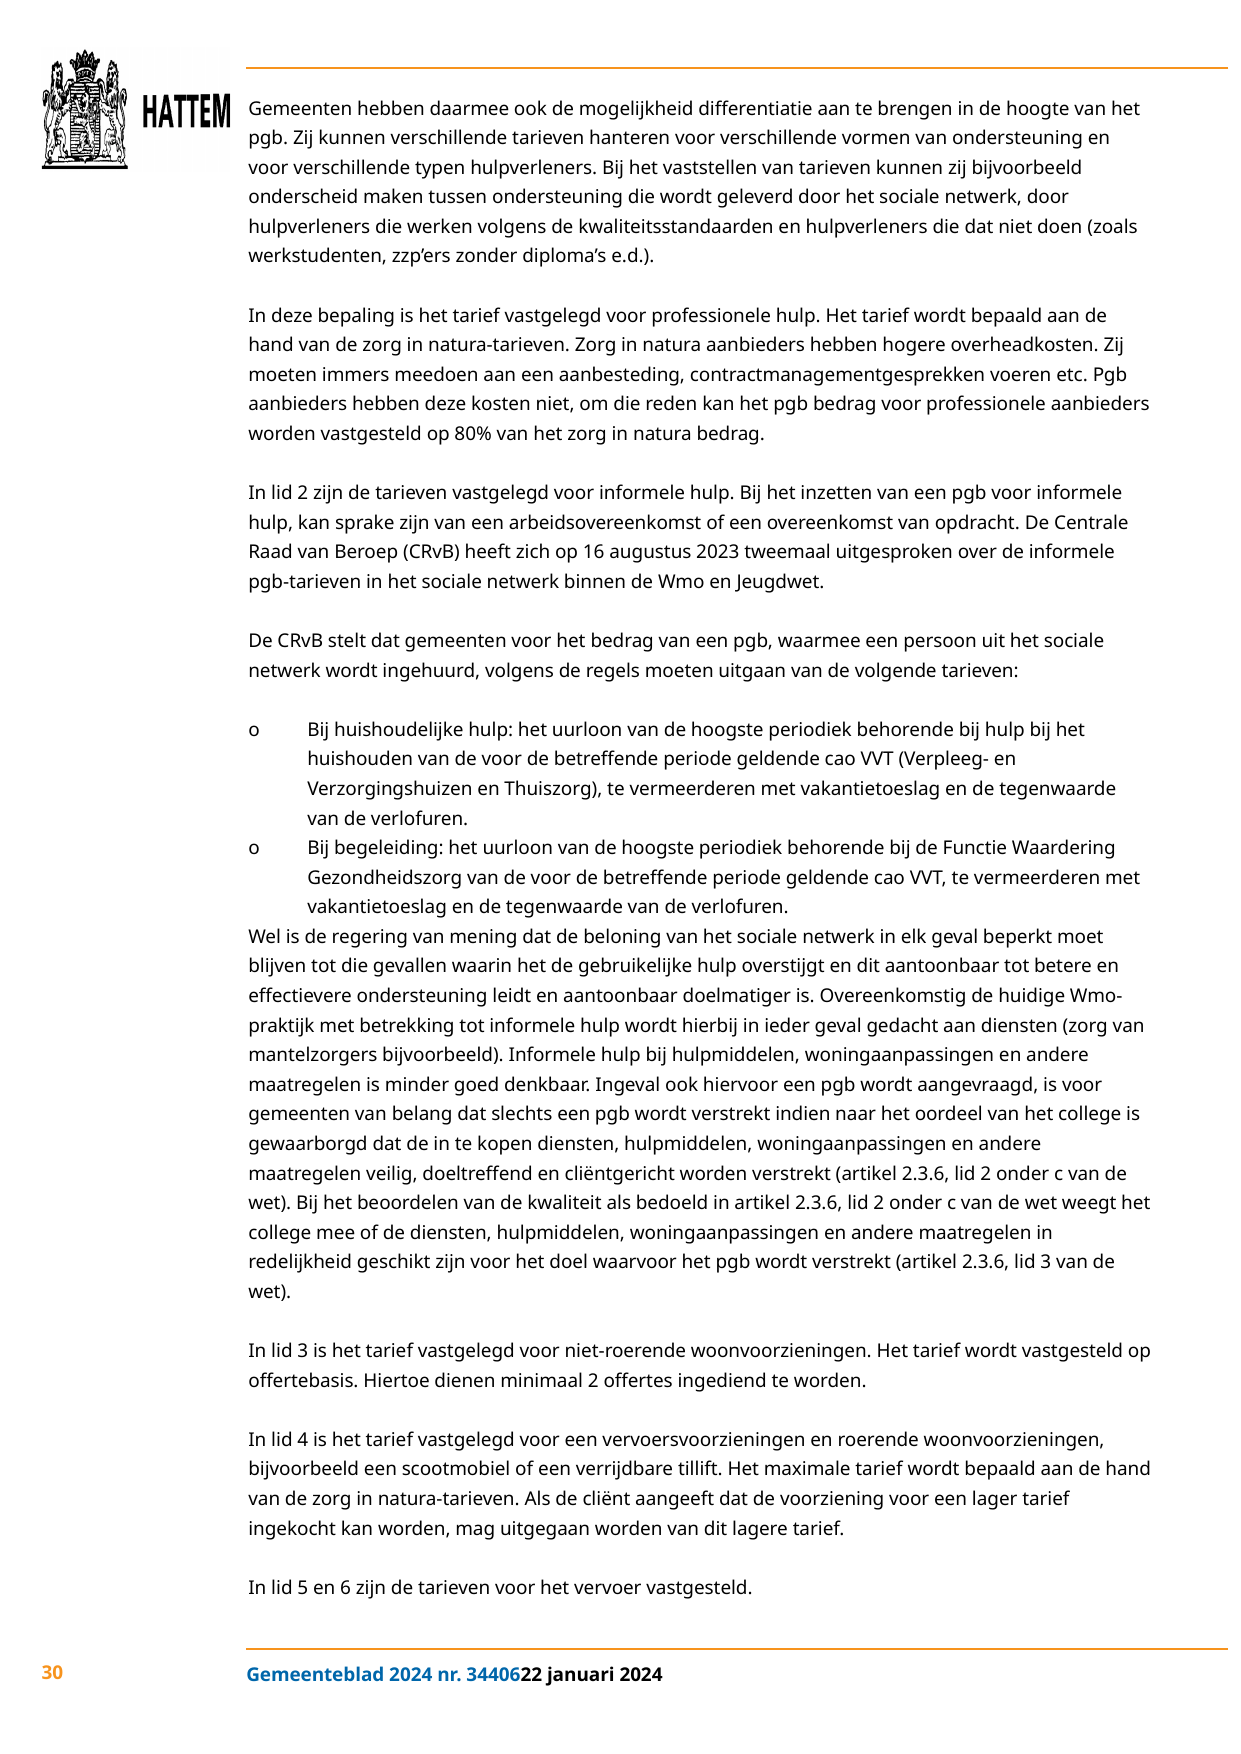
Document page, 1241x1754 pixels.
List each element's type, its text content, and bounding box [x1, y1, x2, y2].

text In lid 3 is het tarief vastgelegd voor niet-roerende woonvoorzieningen. Het tarief wordt vastgesteld op offertebasis. Hiertoe dienen minimaal 2 offertes ingediend te worden. [248, 1337, 1152, 1393]
text In lid 2 zijn de tarieven vastgelegd voor informele hulp. Bij het inzetten van een pgb voor informele hulp, kan sprake zijn van een arbeidsovereenkomst of een overeenkomst van opdracht. De Centrale Raad van Beroep (CRvB) heeft zich op 16 augustus 2023 tweemaal uitgesproken over de informele pgb-tarieven in het sociale netwerk binnen de Wmo en Jeugdwet. [248, 479, 1152, 594]
text De CRvB stelt dat gemeenten voor het bedrag van een pgb, waarmee een persoon uit het sociale netwerk wordt ingehuurd, volgens de regels moeten uitgaan van de volgende tarieven: [248, 627, 1152, 683]
list Bij begeleiding: het uurloon van de hoogste periodiek behorende bij de Functie Waardering Gezondheidszorg van de voor de betreffende periode geldende cao VVT, te vermeerderen met vakantietoeslag en de tegenwaarde van de verlofuren. [248, 834, 1152, 919]
text Wel is de regering van mening dat de beloning van het sociale netwerk in elk geval beperkt moet blijven tot die gevallen waarin het de gebruikelijke hulp overstijgt en dit aantoonbaar tot betere en effectievere ondersteuning leidt en aantoonbaar doelmatiger is. Overeenkomstig de huidige Wmo-praktijk met betrekking tot informele hulp wordt hierbij in ieder geval gedacht aan diensten (zorg van mantelzorgers bijvoorbeeld). Informele hulp bij hulpmiddelen, woningaanpassingen en andere maatregelen is minder goed denkbaar. Ingeval ook hiervoor een pgb wordt aangevraagd, is voor gemeenten van belang dat slechts een pgb wordt verstrekt indien naar het oordeel van het college is gewaarborgd dat de in te kopen diensten, hulpmiddelen, woningaanpassingen en andere maatregelen veilig, doeltreffend en cliëntgericht worden verstrekt (artikel 2.3.6, lid 2 onder c van de wet). Bij het beoordelen van de kwaliteit als bedoeld in artikel 2.3.6, lid 2 onder c van de wet weegt het college mee of de diensten, hulpmiddelen, woningaanpassingen en andere maatregelen in redelijkheid geschikt zijn voor het doel waarvoor het pgb wordt verstrekt (artikel 2.3.6, lid 3 van de wet). [248, 923, 1152, 1304]
text In deze bepaling is het tarief vastgelegd voor professionele hulp. Het tarief wordt bepaald aan de hand van de zorg in natura-tarieven. Zorg in natura aanbieders hebben hogere overheadkosten. Zij moeten immers meedoen aan een aanbesteding, contractmanagementgesprekken voeren etc. Pgb aanbieders hebben deze kosten niet, om die reden kan het pgb bedrag voor professionele aanbieders worden vastgesteld op 80% van het zorg in natura bedrag. [248, 302, 1152, 446]
text In lid 4 is het tarief vastgelegd voor een vervoersvoorzieningen en roerende woonvoorzieningen, bijvoorbeeld een scootmobiel of een verrijdbare tillift. Het maximale tarief wordt bepaald aan de hand van de zorg in natura-tarieven. Als de cliënt aangeeft dat de voorziening voor een lager tarief ingekocht kan worden, mag uitgegaan worden van dit lagere tarief. [248, 1426, 1152, 1541]
list Bij huishoudelijke hulp: het uurloon van de hoogste periodiek behorende bij hulp bij het huishouden van de voor de betreffende periode geldende cao VVT (Verpleeg- en Verzorgingshuizen en Thuiszorg), te vermeerderen met vakantietoeslag en de tegenwaarde van de verlofuren. [248, 716, 1152, 831]
picture [41, 47, 231, 172]
text Gemeenten hebben daarmee ook de mogelijkheid differentiatie aan te brengen in de hoogte van het pgb. Zij kunnen verschillende tarieven hanteren voor verschillende vormen van ondersteuning en voor verschillende typen hulpverleners. Bij het vaststellen van tarieven kunnen zij bijvoorbeeld onderscheid maken tussen ondersteuning die wordt geleverd door het sociale netwerk, door hulpverleners die werken volgens de kwaliteitsstandaarden en hulpverleners die dat niet doen (zoals werkstudenten, zzp’ers zonder diploma’s e.d.). [248, 95, 1152, 268]
text In lid 5 en 6 zijn de tarieven voor het vervoer vastgesteld. [248, 1574, 1152, 1600]
